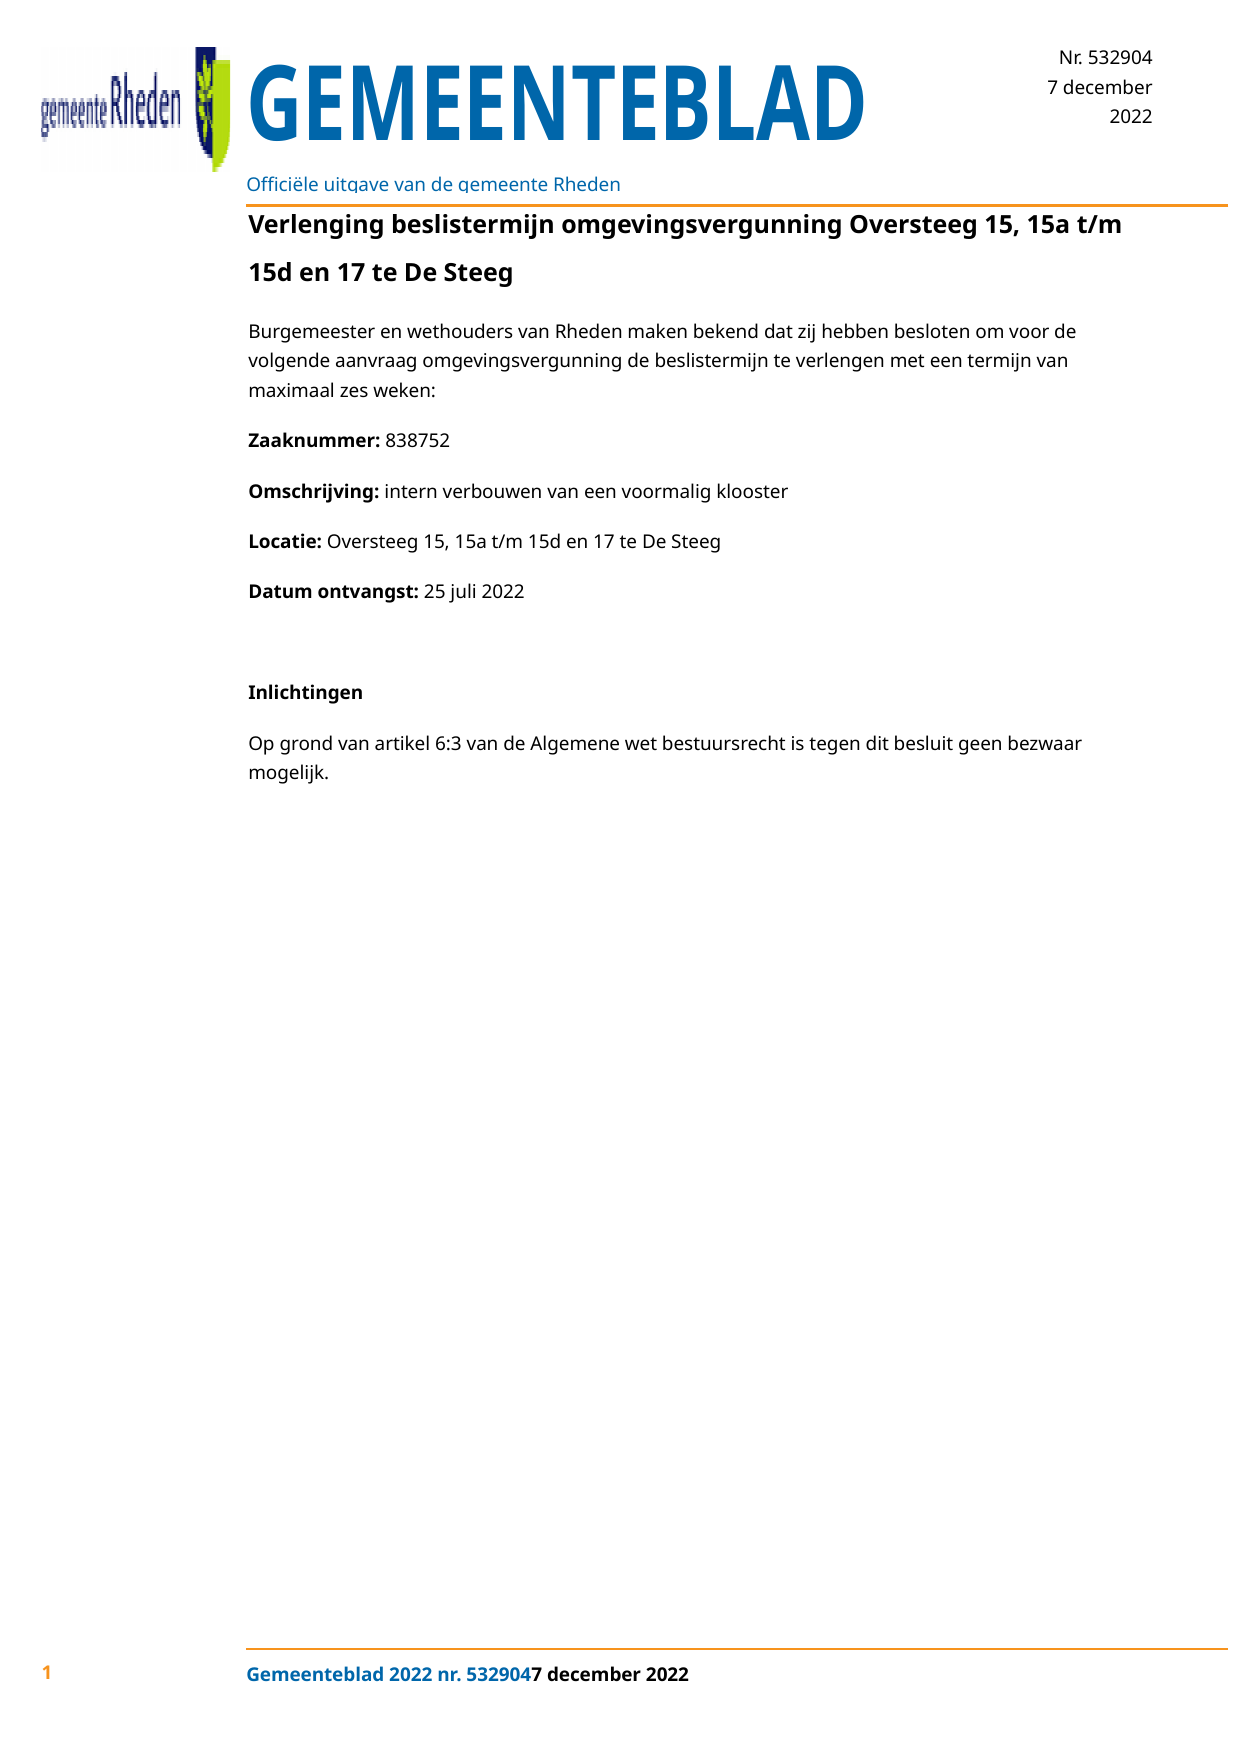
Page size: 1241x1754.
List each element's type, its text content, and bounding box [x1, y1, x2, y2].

text Burgemeester en wethouders van Rheden maken bekend dat zij hebben besloten om voor de volgende aanvraag omgevingsvergunning de beslistermijn te verlengen met een termijn van maximaal zes weken: [248, 318, 1152, 403]
text Op grond van artikel 6:3 van de Algemene wet bestuursrecht is tegen dit besluit geen bezwaar mogelijk. [248, 730, 1152, 785]
text Datum ontvangst: 25 juli 2022 [248, 579, 1152, 604]
text Verlenging beslistermijn omgevingsvergunning Oversteeg 15, 15a t/m 15d en 17 te De Steeg [248, 207, 1152, 288]
picture [41, 47, 231, 172]
text Locatie: Oversteeg 15, 15a t/m 15d en 17 te De Steeg [248, 528, 1152, 554]
text Omschrijving: intern verbouwen van een voormalig klooster [248, 478, 1152, 504]
text Zaaknummer: 838752 [248, 427, 1152, 453]
text Inlichtingen [248, 679, 1152, 705]
